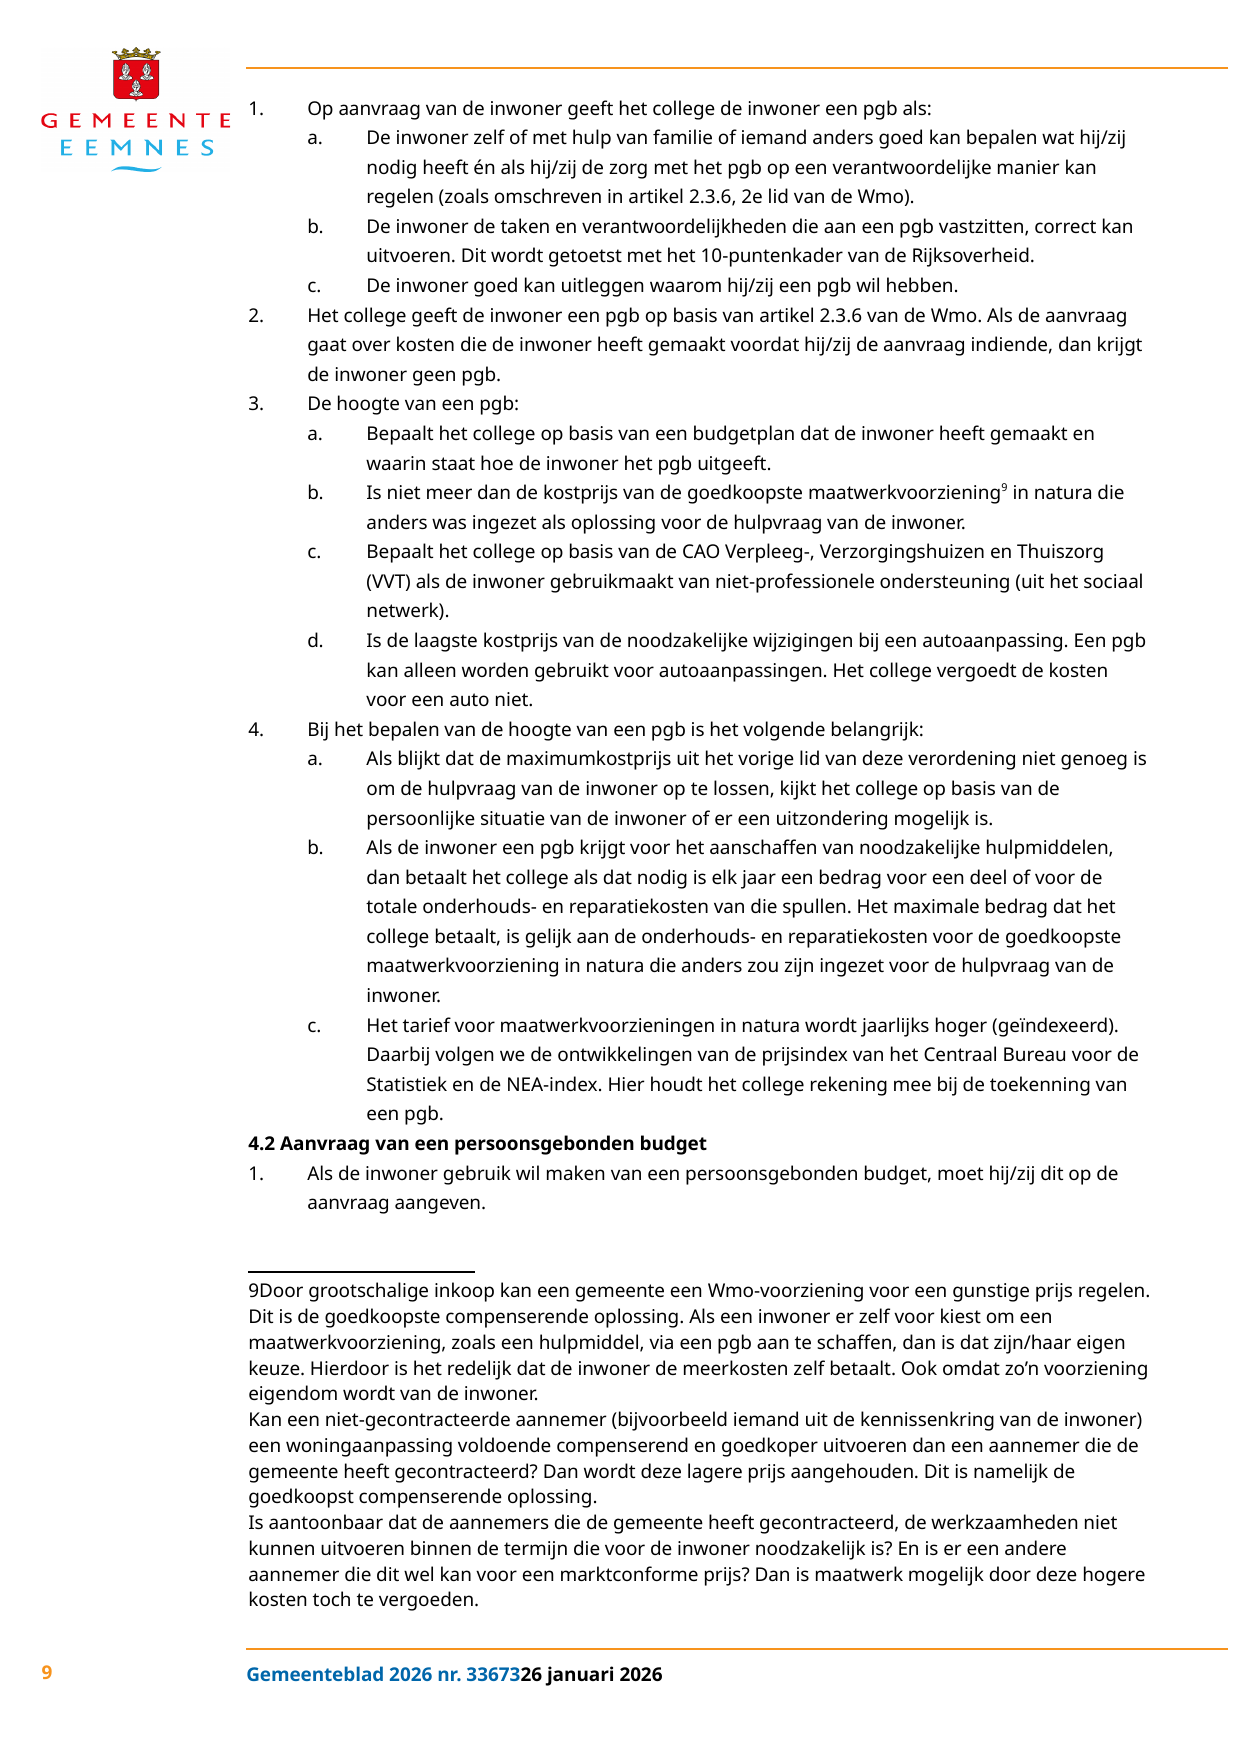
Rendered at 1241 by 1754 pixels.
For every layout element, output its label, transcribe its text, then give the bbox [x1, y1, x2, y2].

text 4.2 Aanvraag van een persoonsgebonden budget [248, 1130, 1152, 1156]
list Bepaalt het college op basis van een budgetplan dat de inwoner heeft gemaakt en waarin staat hoe de inwoner het pgb uitgeeft. [307, 420, 1152, 476]
list De inwoner goed kan uitleggen waarom hij/zij een pgb wil hebben. [307, 272, 1152, 298]
list Is de laagste kostprijs van de noodzakelijke wijzigingen bij een autoaanpassing. Een pgb kan alleen worden gebruikt voor autoaanpassingen. Het college vergoedt de kosten voor een auto niet. [307, 627, 1152, 712]
list Is niet meer dan de kostprijs van de goedkoopste maatwerkvoorziening in natura die anders was ingezet als oplossing voor de hulpvraag van de inwoner. [307, 479, 1152, 535]
list De hoogte van een pgb: [248, 391, 1152, 416]
list Het college geeft de inwoner een pgb op basis van artikel 2.3.6 van de Wmo. Als de aanvraag gaat over kosten die de inwoner heeft gemaakt voordat hij/zij de aanvraag indiende, dan krijgt de inwoner geen pgb. [248, 302, 1152, 387]
list Bepaalt het college op basis van de CAO Verpleeg-, Verzorgingshuizen en Thuiszorg (VVT) als de inwoner gebruikmaakt van niet-professionele ondersteuning (uit het sociaal netwerk). [307, 538, 1152, 623]
list Door grootschalige inkoop kan een gemeente een Wmo-voorziening voor een gunstige prijs regelen. Dit is de goedkoopste compenserende oplossing. Als een inwoner er zelf voor kiest om een maatwerkvoorziening, zoals een hulpmiddel, via een pgb aan te schaffen, dan is dat zijn/haar eigen keuze. Hierdoor is het redelijk dat de inwoner de meerkosten zelf betaalt. Ook omdat zo’n voorziening eigendom wordt van de inwoner. [248, 1278, 1152, 1406]
picture [41, 47, 231, 172]
list De inwoner de taken en verantwoordelijkheden die aan een pgb vastzitten, correct kan uitvoeren. Dit wordt getoetst met het 10-puntenkader van de Rijksoverheid. [307, 213, 1152, 268]
list Als blijkt dat de maximumkostprijs uit het vorige lid van deze verordening niet genoeg is om de hulpvraag van de inwoner op te lossen, kijkt het college op basis van de persoonlijke situatie van de inwoner of er een uitzondering mogelijk is. [307, 746, 1152, 831]
list Bij het bepalen van de hoogte van een pgb is het volgende belangrijk: [248, 716, 1152, 742]
list De inwoner zelf of met hulp van familie of iemand anders goed kan bepalen wat hij/zij nodig heeft én als hij/zij de zorg met het pgb op een verantwoordelijke manier kan regelen (zoals omschreven in artikel 2.3.6, 2e lid van de Wmo). [307, 124, 1152, 209]
list Is aantoonbaar dat de aannemers die de gemeente heeft gecontracteerd, de werkzaamheden niet kunnen uitvoeren binnen de termijn die voor de inwoner noodzakelijk is? En is er een andere aannemer die dit wel kan voor een marktconforme prijs? Dan is maatwerk mogelijk door deze hogere kosten toch te vergoeden. [248, 1509, 1152, 1612]
list Kan een niet-gecontracteerde aannemer (bijvoorbeeld iemand uit de kennissenkring van de inwoner) een woningaanpassing voldoende compenserend en goedkoper uitvoeren dan een aannemer die de gemeente heeft gecontracteerd? Dan wordt deze lagere prijs aangehouden. Dit is namelijk de goedkoopst compenserende oplossing. [248, 1406, 1152, 1509]
list Als de inwoner een pgb krijgt voor het aanschaffen van noodzakelijke hulpmiddelen, dan betaalt het college als dat nodig is elk jaar een bedrag voor een deel of voor de totale onderhouds- en reparatiekosten van die spullen. Het maximale bedrag dat het college betaalt, is gelijk aan de onderhouds- en reparatiekosten voor de goedkoopste maatwerkvoorziening in natura die anders zou zijn ingezet voor de hulpvraag van de inwoner. [307, 834, 1152, 1008]
list Het tarief voor maatwerkvoorzieningen in natura wordt jaarlijks hoger (geïndexeerd). Daarbij volgen we de ontwikkelingen van de prijsindex van het Centraal Bureau voor de Statistiek en de NEA-index. Hier houdt het college rekening mee bij de toekenning van een pgb. [307, 1012, 1152, 1126]
list Op aanvraag van de inwoner geeft het college de inwoner een pgb als: [248, 95, 1152, 121]
list Als de inwoner gebruik wil maken van een persoonsgebonden budget, moet hij/zij dit op de aanvraag aangeven. [248, 1160, 1152, 1215]
